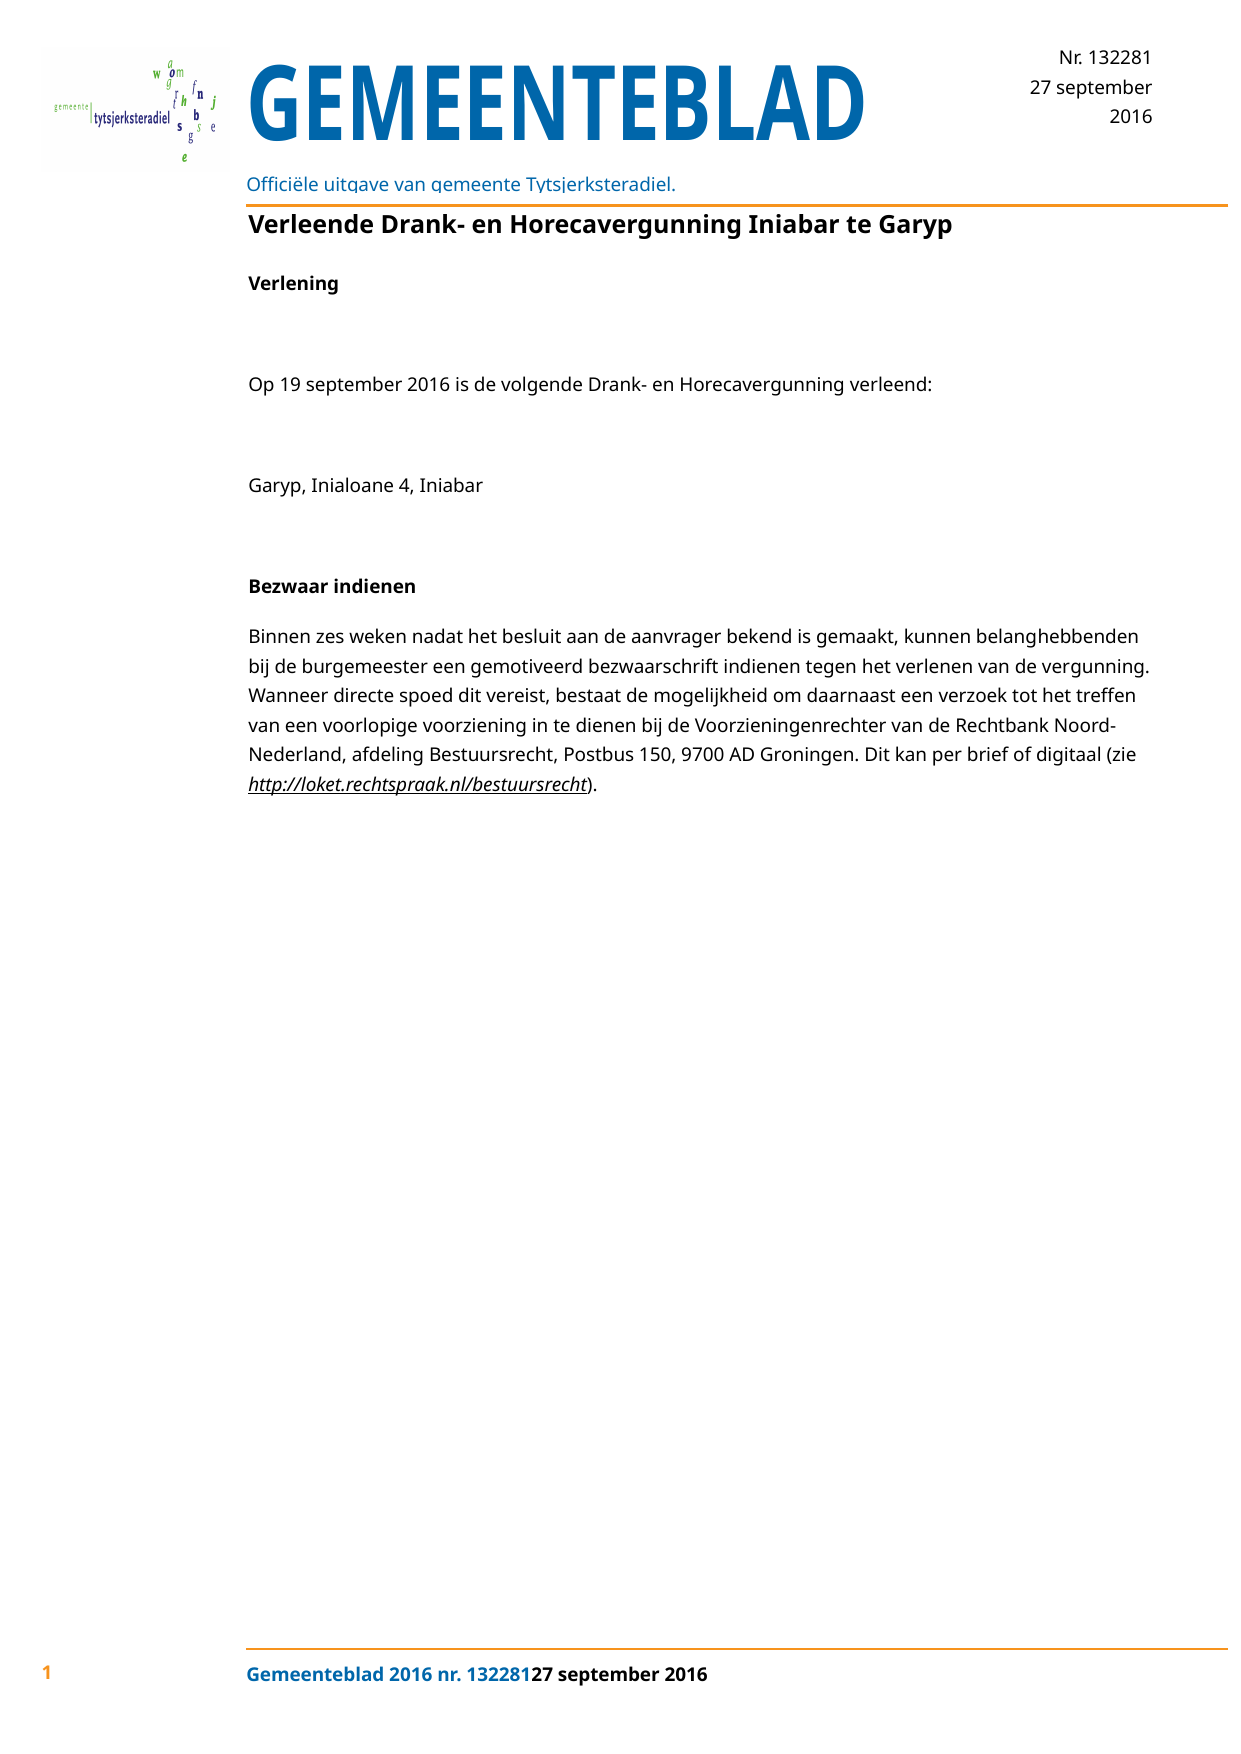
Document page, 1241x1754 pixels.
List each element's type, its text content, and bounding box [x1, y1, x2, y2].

text Verlening [248, 270, 1152, 296]
text Op 19 september 2016 is de volgende Drank- en Horecavergunning ver­leend: [248, 371, 1152, 397]
text Verleende Drank- en Horecavergunning Iniabar te Garyp [248, 207, 1152, 241]
text Binnen zes weken nadat het besluit aan de aanvrager bekend is gemaakt, kunnen belang­hebbenden bij de burgemeester een gemotiveerd bezwaarschrift indienen tegen het verlenen van de ver­gunning. Wanneer directe spoed dit vereist, bestaat de mogelijkheid om daarnaast een verzoek tot het treffen van een voorlopige voorziening in te dienen bij de Voorzieningenrechter van de Rechtbank Noord-Nederland, afdeling Bestuursrecht, Postbus 150, 9700 AD Groningen. Dit kan per brief of digitaal (zie http://loket.rechtspraak.nl/bestuursrecht). [248, 623, 1152, 797]
text Garyp, Inialoane 4, Iniabar [248, 472, 1152, 498]
text Bezwaar indienen [248, 573, 1152, 598]
picture [41, 47, 231, 172]
